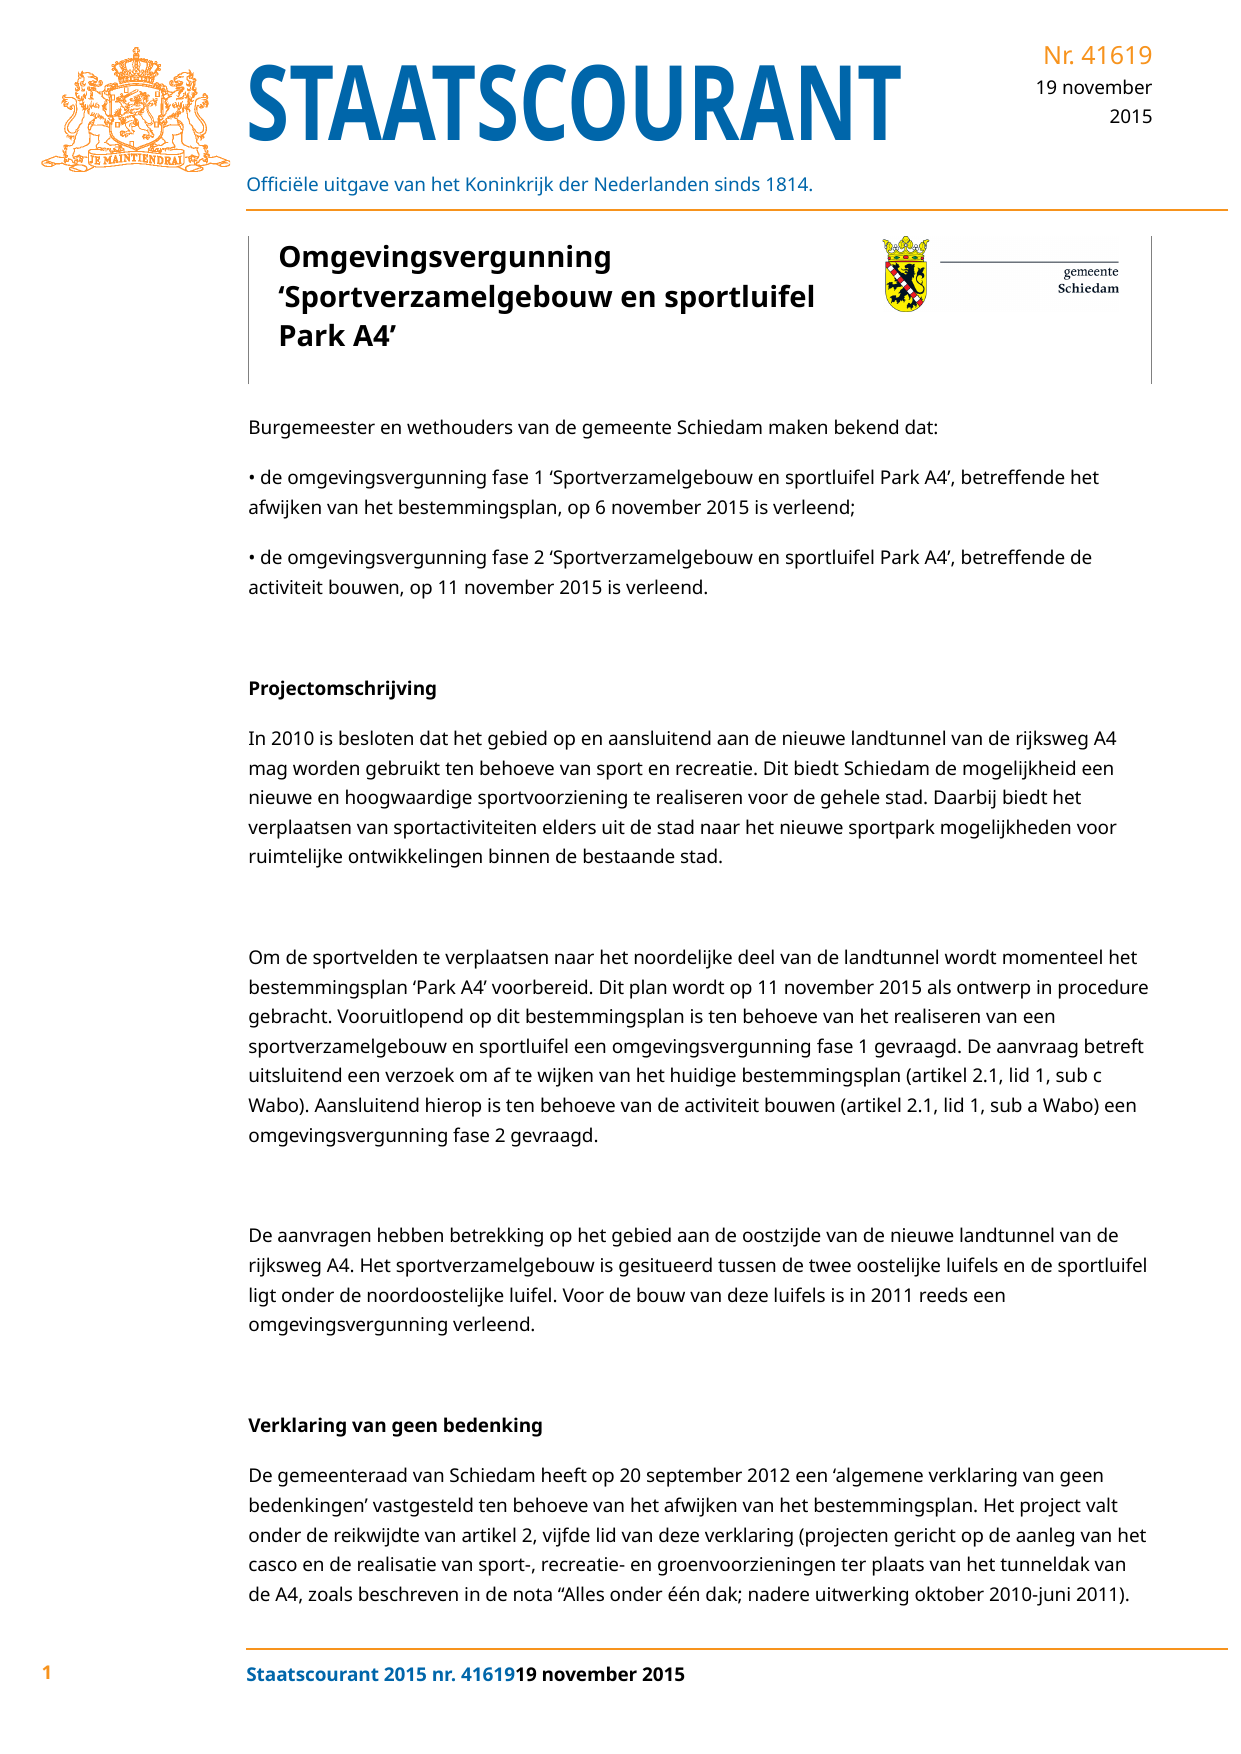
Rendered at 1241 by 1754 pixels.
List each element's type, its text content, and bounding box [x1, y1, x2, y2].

text In 2010 is besloten dat het gebied op en aansluitend aan de nieuwe landtunnel van de rijksweg A4 mag worden gebruikt ten behoeve van sport en recreatie. Dit biedt Schiedam de mogelijkheid een nieuwe en hoogwaardige sportvoorziening te realiseren voor de gehele stad. Daarbij biedt het verplaatsen van sportactiviteiten elders uit de stad naar het nieuwe sportpark mogelijkheden voor ruimtelijke ontwikkelingen binnen de bestaande stad. [248, 725, 1152, 869]
picture [41, 47, 231, 172]
picture [882, 236, 1119, 312]
text De aanvragen hebben betrekking op het gebied aan de oostzijde van de nieuwe landtunnel van de rijksweg A4. Het sportverzamelgebouw is gesitueerd tussen de twee oostelijke luifels en de sportluifel ligt onder de noordoostelijke luifel. Voor de bouw van deze luifels is in 2011 reeds een omgevingsvergunning verleend. [248, 1223, 1152, 1337]
table_header Omgevingsvergunning ‘Sportverzamelgebouw en sportluifel Park A4’ [249, 236, 850, 384]
text De gemeenteraad van Schiedam heeft op 20 september 2012 een ‘algemene verklaring van geen bedenkingen’ vastgesteld ten behoeve van het afwijken van het bestemmingsplan. Het project valt onder de reikwijdte van artikel 2, vijfde lid van deze verklaring (projecten gericht op de aanleg van het casco en de realisatie van sport-, recreatie- en groenvoorzieningen ter plaats van het tunneldak van de A4, zoals beschreven in de nota “Alles onder één dak; nadere uitwerking oktober 2010-juni 2011). [248, 1463, 1152, 1607]
text Burgemeester en wethouders van de gemeente Schiedam maken bekend dat: [248, 414, 1152, 440]
text • de omgevingsvergunning fase 2 ‘Sportverzamelgebouw en sportluifel Park A4’, betreffende de activiteit bouwen, op 11 november 2015 is verleend. [248, 544, 1152, 600]
text Projectomschrijving [248, 675, 1152, 701]
table_header [850, 236, 1151, 384]
text • de omgevingsvergunning fase 1 ‘Sportverzamelgebouw en sportluifel Park A4’, betreffende het afwijken van het bestemmingsplan, op 6 november 2015 is verleend; [248, 464, 1152, 520]
text Verklaring van geen bedenking [248, 1412, 1152, 1438]
text Om de sportvelden te verplaatsen naar het noordelijke deel van de landtunnel wordt momenteel het bestemmingsplan ‘Park A4’ voorbereid. Dit plan wordt op 11 november 2015 als ontwerp in procedure gebracht. Vooruitlopend op dit bestemmingsplan is ten behoeve van het realiseren van een sportverzamelgebouw en sportluifel een omgevingsvergunning fase 1 gevraagd. De aanvraag betreft uitsluitend een verzoek om af te wijken van het huidige bestemmingsplan (artikel 2.1, lid 1, sub c Wabo). Aansluitend hierop is ten behoeve van de activiteit bouwen (artikel 2.1, lid 1, sub a Wabo) een omgevingsvergunning fase 2 gevraagd. [248, 944, 1152, 1148]
